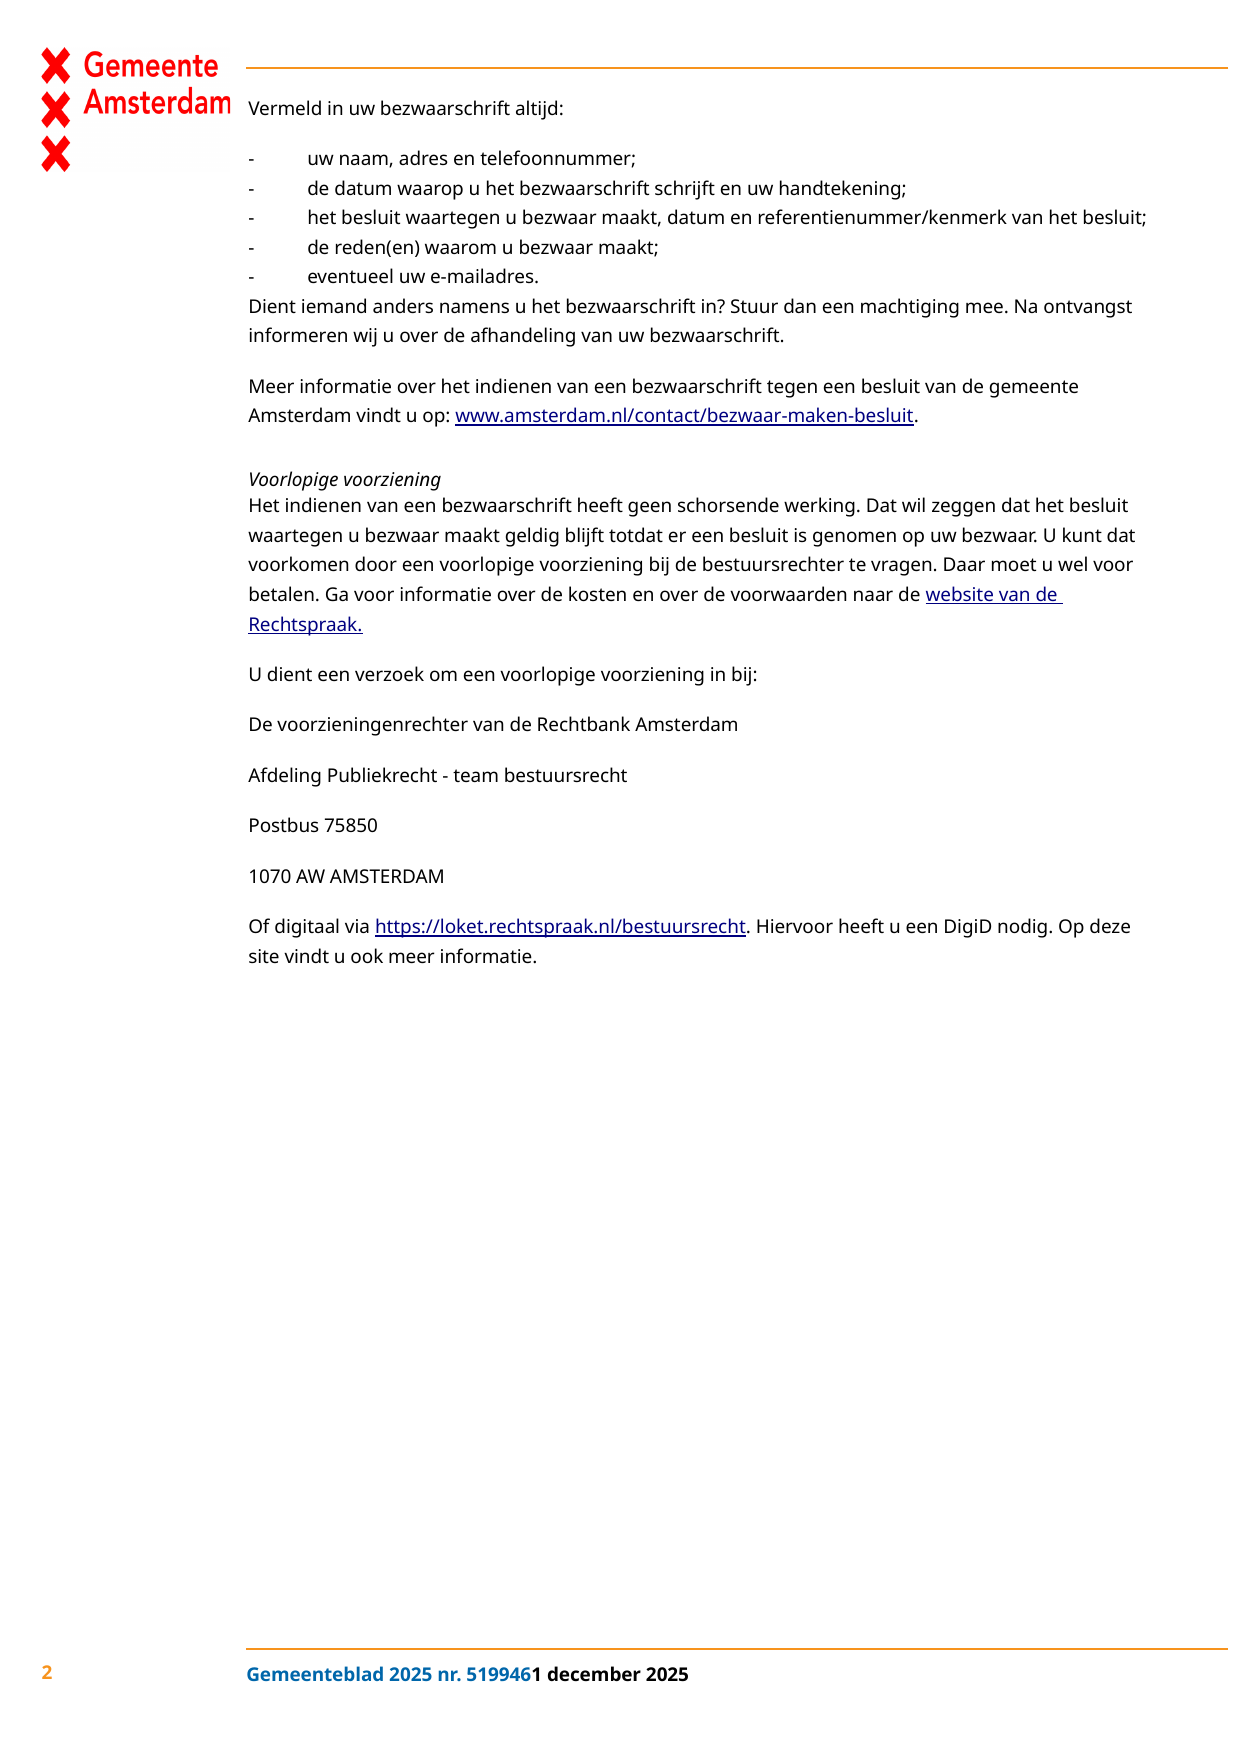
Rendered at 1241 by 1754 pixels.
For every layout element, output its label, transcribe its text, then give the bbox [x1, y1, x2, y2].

text U dient een verzoek om een voorlopige voorziening in bij: [248, 661, 1152, 687]
list eventueel uw e-mailadres. [248, 263, 1152, 289]
text De voorzieningenrechter van de Rechtbank Amsterdam [248, 712, 1152, 737]
text Het indienen van een bezwaarschrift heeft geen schorsende werking. Dat wil zeggen dat het besluit waartegen u bezwaar maakt geldig blijft totdat er een besluit is genomen op uw bezwaar. U kunt dat voorkomen door een voorlopige voorziening bij de bestuursrechter te vragen. Daar moet u wel voor betalen. Ga voor informatie over de kosten en over de voorwaarden naar de website van de Rechtspraak. [248, 492, 1152, 636]
list het besluit waartegen u bezwaar maakt, datum en referentienummer/kenmerk van het besluit; [248, 204, 1152, 230]
text Of digitaal via https://loket.rechtspraak.nl/bestuursrecht. Hiervoor heeft u een DigiD nodig. Op deze site vindt u ook meer informatie. [248, 913, 1152, 968]
text Vermeld in uw bezwaarschrift altijd: [248, 95, 1152, 121]
text 1070 AW AMSTERDAM [248, 863, 1152, 888]
text Postbus 75850 [248, 812, 1152, 838]
list uw naam, adres en telefoonnummer; [248, 145, 1152, 171]
list de datum waarop u het bezwaarschrift schrijft en uw handtekening; [248, 175, 1152, 201]
picture [41, 47, 231, 172]
text Dient iemand anders namens u het bezwaarschrift in? Stuur dan een machtiging mee. Na ontvangst informeren wij u over de afhandeling van uw bezwaarschrift. [248, 293, 1152, 348]
text Voorlopige voorziening [248, 467, 1152, 492]
list de reden(en) waarom u bezwaar maakt; [248, 234, 1152, 260]
text Afdeling Publiekrecht - team bestuursrecht [248, 762, 1152, 788]
text Meer informatie over het indienen van een bezwaarschrift tegen een besluit van de gemeente Amsterdam vindt u op: www.amsterdam.nl/contact/bezwaar-maken-besluit. [248, 373, 1152, 428]
